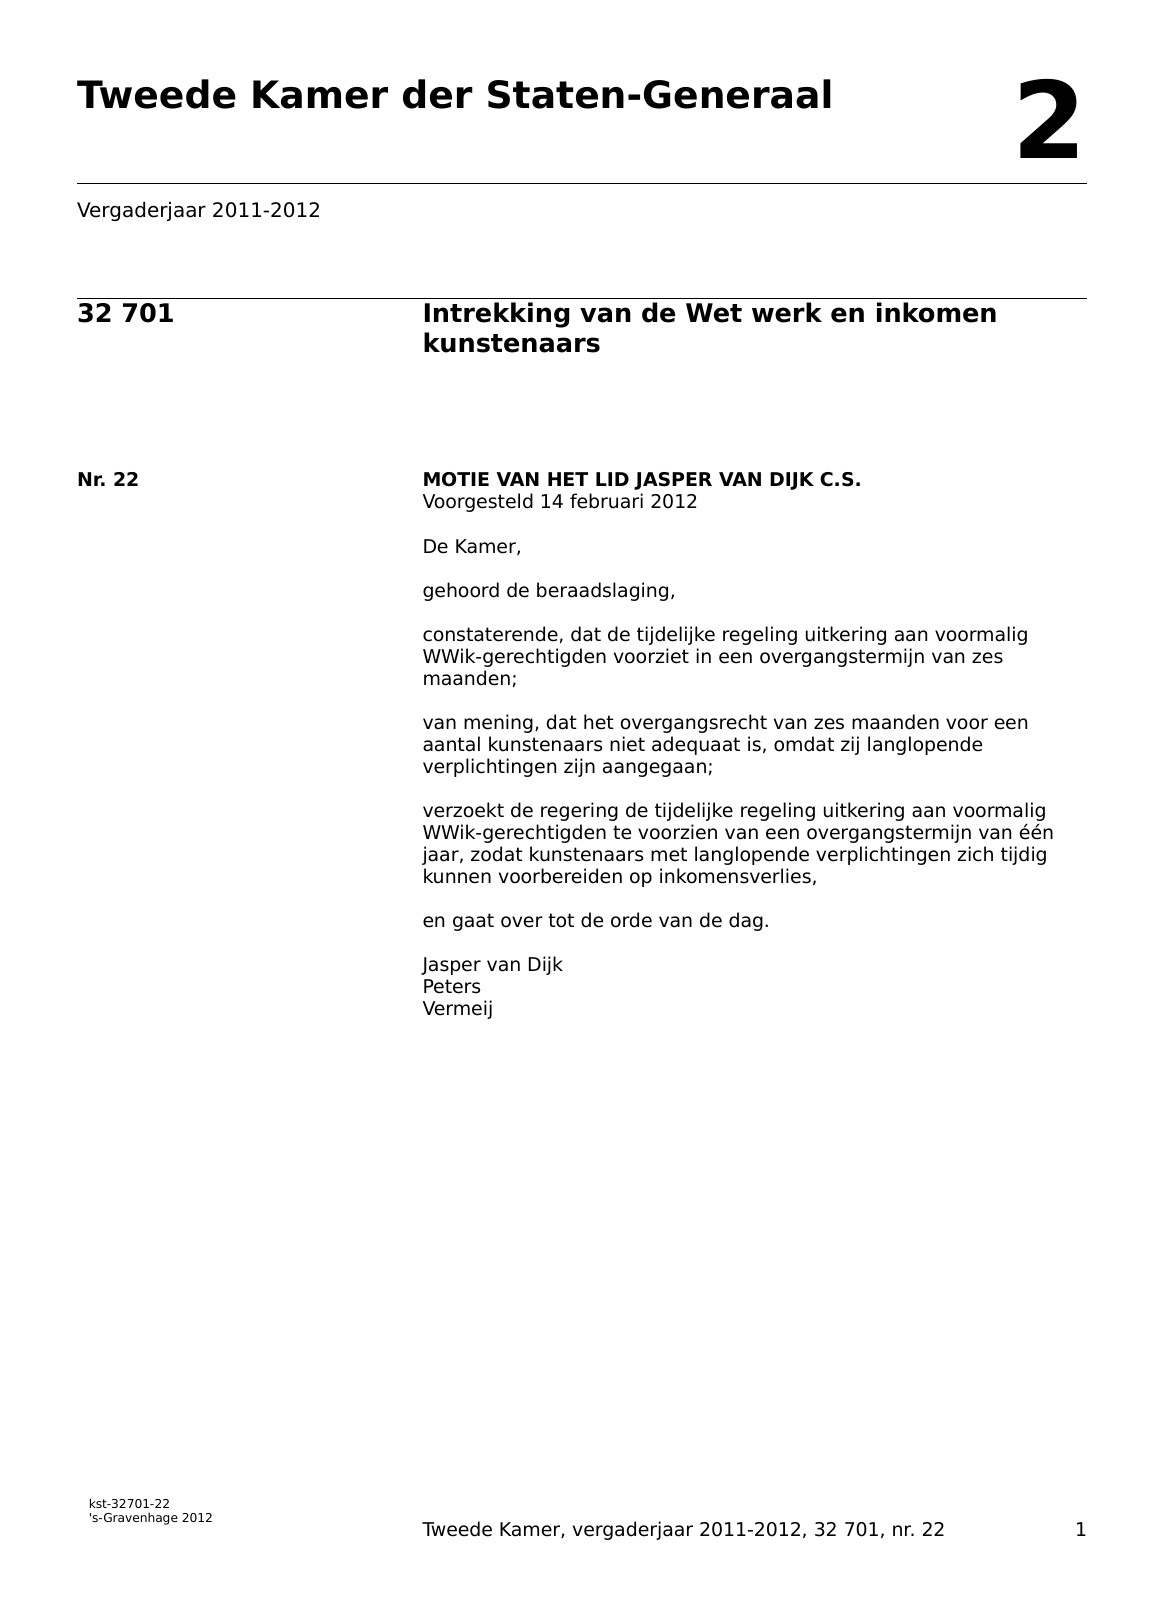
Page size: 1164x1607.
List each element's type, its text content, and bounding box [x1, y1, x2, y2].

text Jasper van Dijk [422, 954, 1087, 976]
text constaterende, dat de tijdelijke regeling uitkering aan voormalig WWik-gerechtigden voorziet in een overgangstermijn van zes maanden; [422, 624, 1087, 690]
text van mening, dat het overgangsrecht van zes maanden voor een aantal kunstenaars niet adequaat is, omdat zij langlopende verplichtingen zijn aangegaan; [422, 712, 1087, 778]
table_header 2 [886, 59, 1087, 183]
text Vermeij [422, 998, 1087, 1020]
subtitle 32 701 Intrekking van de Wet werk en inkomen kunstenaars [77, 299, 1087, 358]
table_cell Vergaderjaar 2011-2012 [77, 184, 1087, 298]
table_header Tweede Kamer der Staten-Generaal [77, 59, 886, 183]
text Voorgesteld 14 februari 2012 [422, 491, 1087, 513]
text 's-Gravenhage 2012 [88, 1511, 323, 1525]
text kst-32701-22 [88, 1497, 323, 1511]
subtitle Nr. 22 MOTIE VAN HET LID JASPER VAN DIJK C.S. [77, 469, 1087, 491]
text gehoord de beraadslaging, [422, 580, 1087, 602]
text en gaat over tot de orde van de dag. [422, 910, 1087, 932]
text verzoekt de regering de tijdelijke regeling uitkering aan voormalig WWik-gerechtigden te voorzien van een overgangstermijn van één jaar, zodat kunstenaars met langlopende verplichtingen zich tijdig kunnen voorbereiden op inkomensverlies, [422, 800, 1087, 888]
text Peters [422, 976, 1087, 998]
text De Kamer, [422, 536, 1087, 557]
